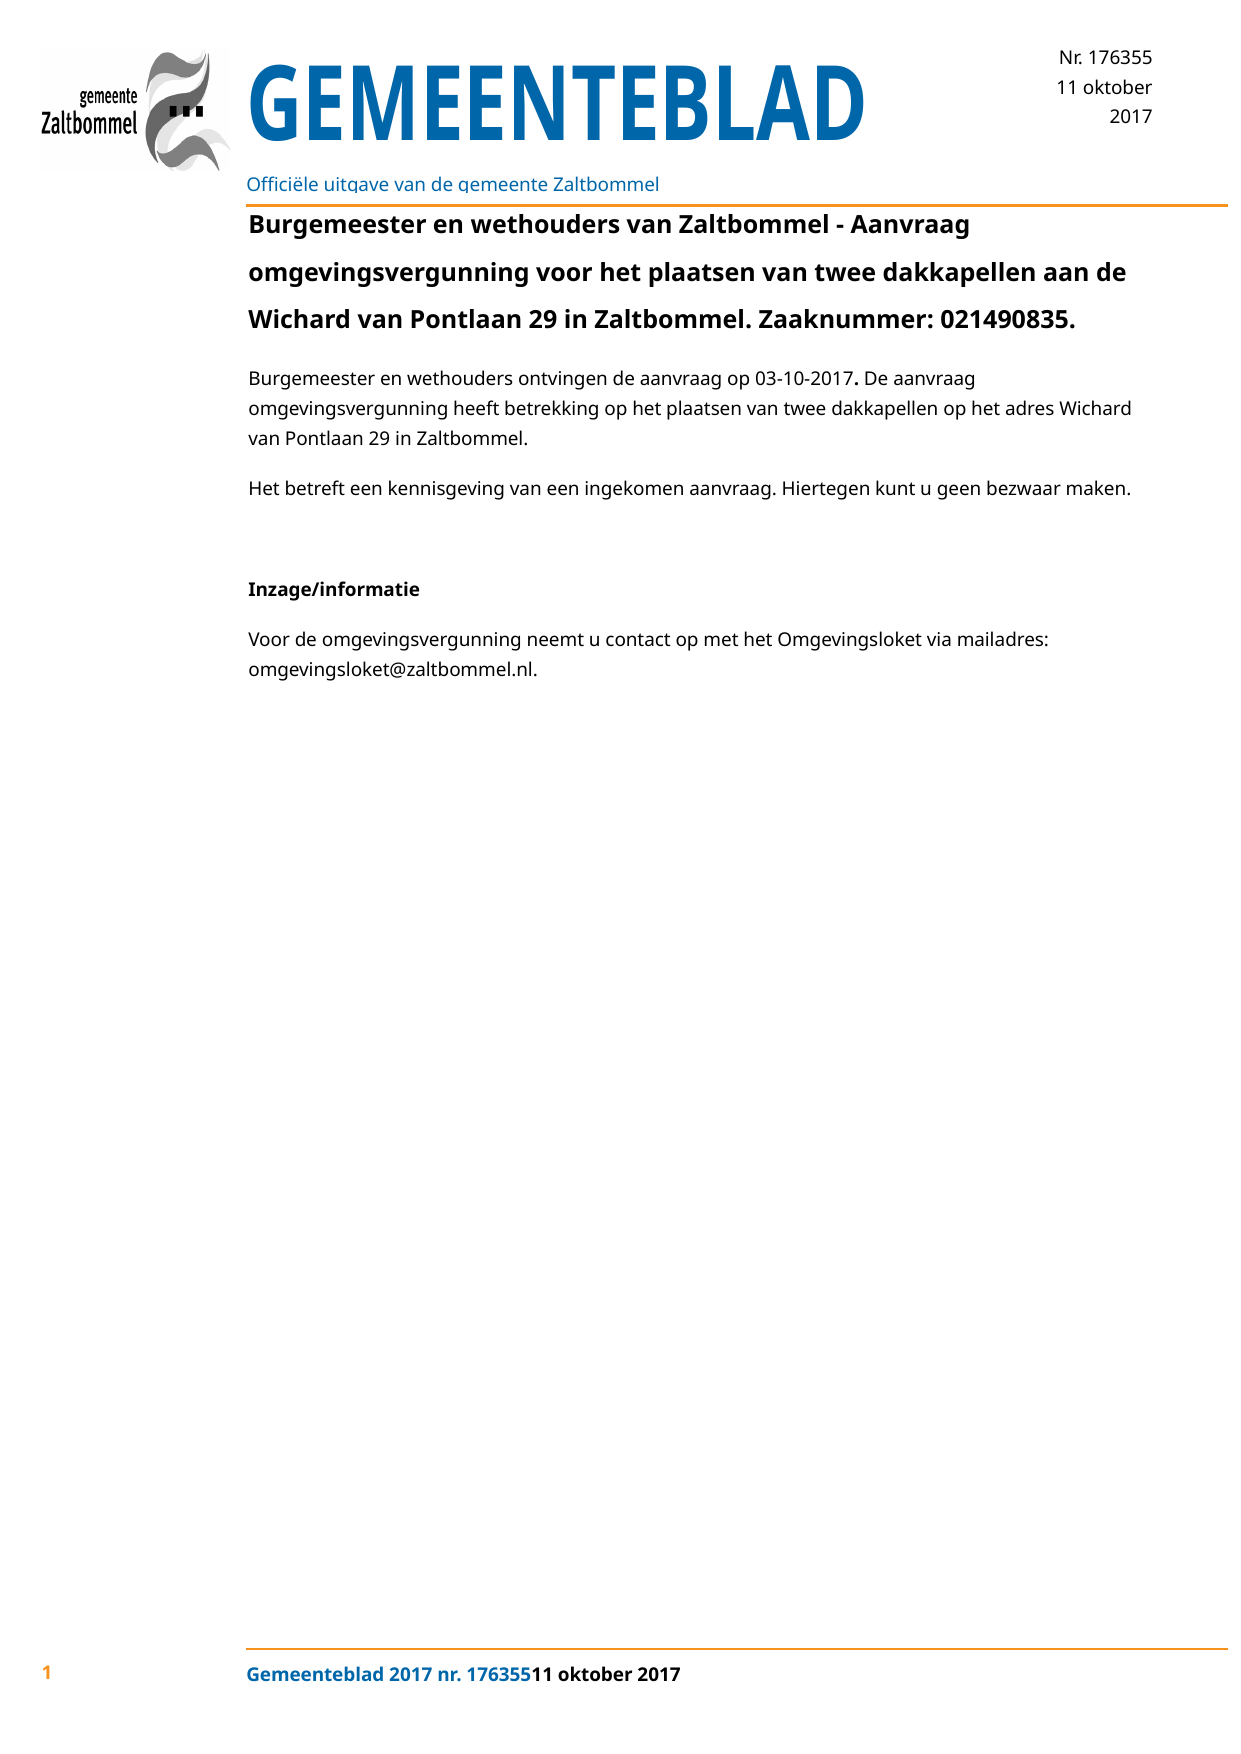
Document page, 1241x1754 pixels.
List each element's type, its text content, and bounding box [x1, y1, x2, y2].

text Burgemeester en wethouders ontvingen de aanvraag op 03-10-2017. De aanvraag omgevingsvergunning heeft betrekking op het plaatsen van twee dakkapellen op het adres Wichard van Pontlaan 29 in Zaltbommel. [248, 366, 1152, 450]
picture [41, 47, 231, 172]
text Het betreft een kennisgeving van een ingekomen aanvraag. Hiertegen kunt u geen bezwaar maken. [248, 475, 1152, 501]
text Voor de omgevingsvergunning neemt u contact op met het Omgevingsloket via mailadres: omgevingsloket@zaltbommel.nl. [248, 626, 1152, 682]
text Burgemeester en wethouders van Zaltbommel - Aanvraag omgevingsvergunning voor het plaatsen van twee dakkapellen aan de Wichard van Pontlaan 29 in Zaltbommel. Zaaknummer: 021490835. [248, 207, 1152, 336]
text Inzage/informatie [248, 576, 1152, 602]
